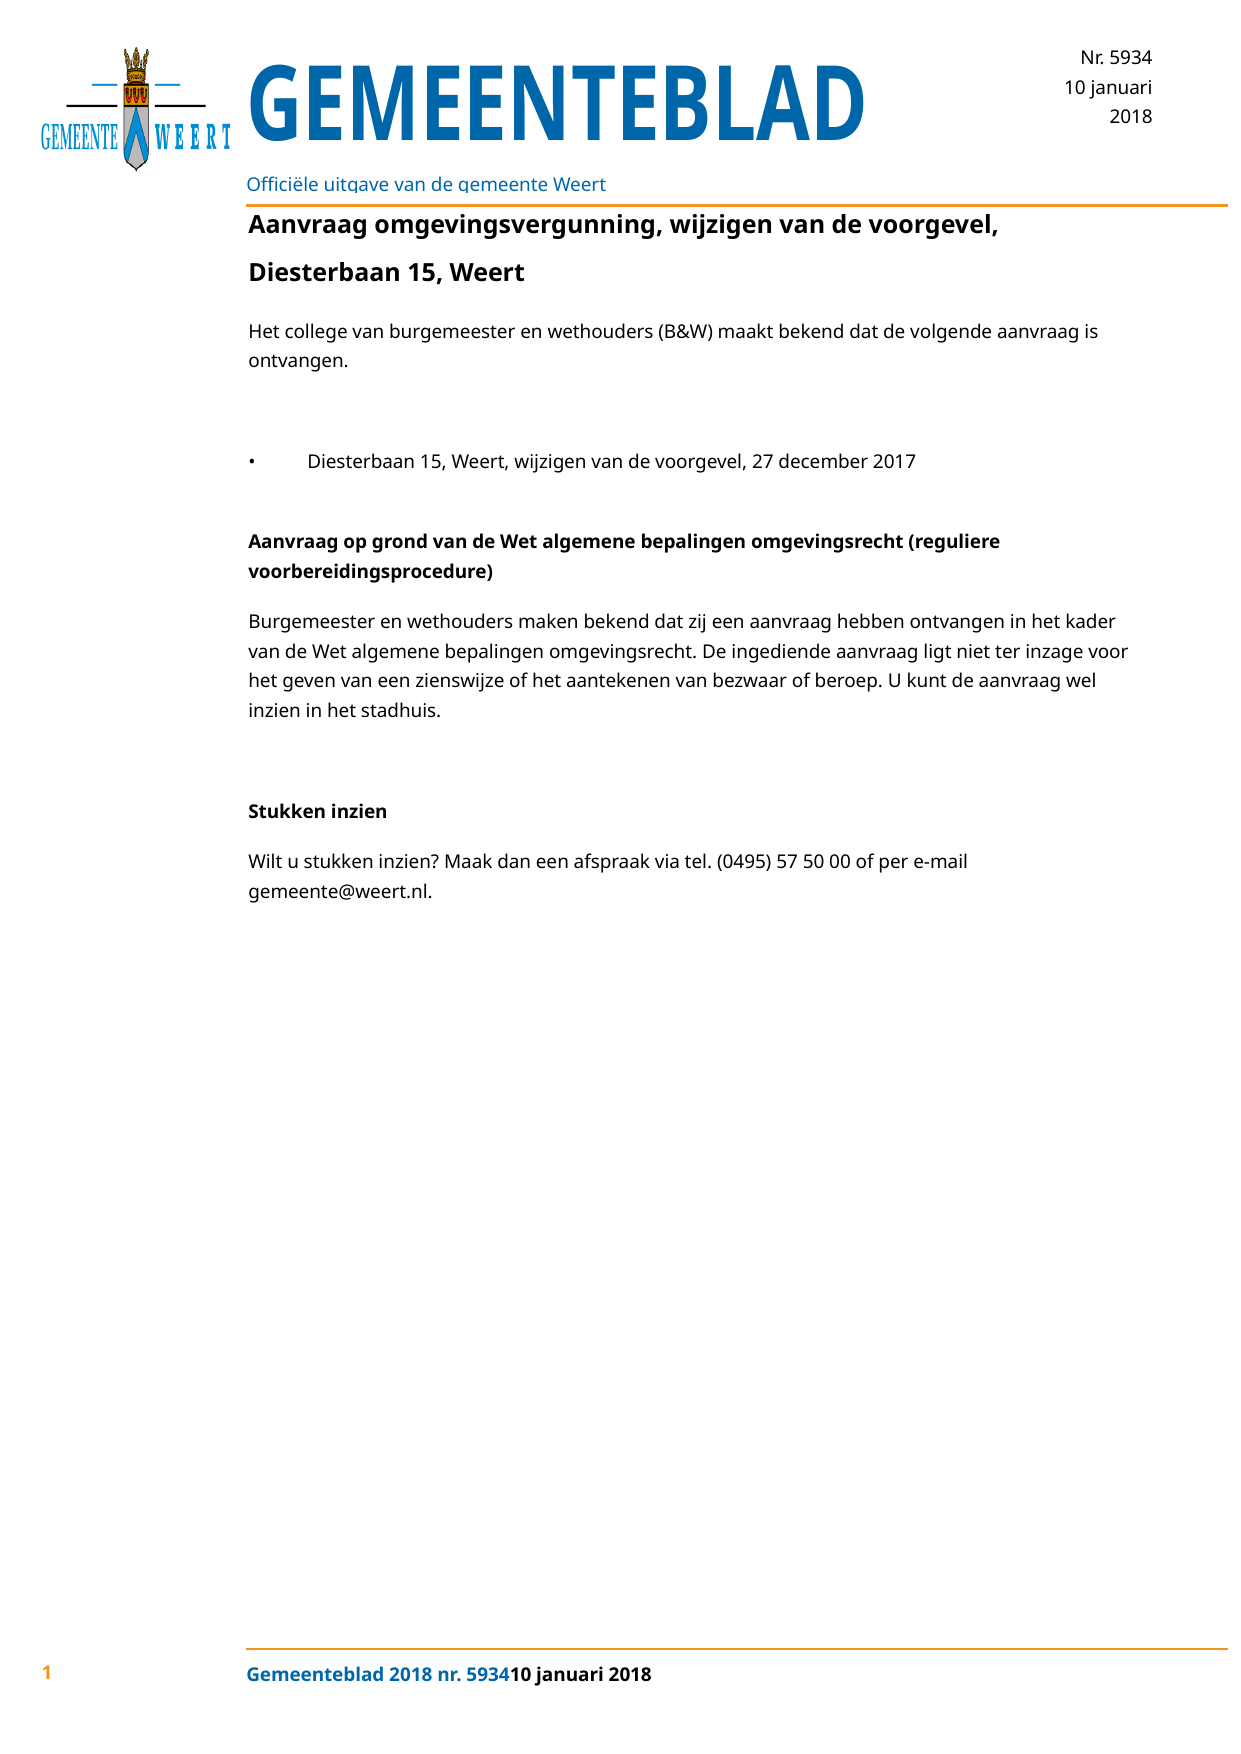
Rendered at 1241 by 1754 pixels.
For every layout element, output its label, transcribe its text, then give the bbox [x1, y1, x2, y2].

picture [41, 47, 231, 172]
list Diesterbaan 15, Weert, wijzigen van de voorgevel, 27 december 2017 [248, 448, 1152, 474]
text Wilt u stukken inzien? Maak dan een afspraak via tel. (0495) 57 50 00 of per e-mail gemeente@weert.nl. [248, 848, 1152, 904]
text Aanvraag op grond van de Wet algemene bepalingen omgevingsrecht (reguliere voorbereidingsprocedure) [248, 528, 1152, 584]
text Aanvraag omgevingsvergunning, wijzigen van de voorgevel, Diesterbaan 15, Weert [248, 207, 1152, 288]
text Burgemeester en wethouders maken bekend dat zij een aanvraag hebben ontvangen in het kader van de Wet algemene bepalingen omgevingsrecht. De ingediende aanvraag ligt niet ter inzage voor het geven van een zienswijze of het aantekenen van bezwaar of beroep. U kunt de aanvraag wel inzien in het stadhuis. [248, 608, 1152, 723]
text Stukken inzien [248, 798, 1152, 824]
text Het college van burgemeester en wethouders (B&W) maakt bekend dat de volgende aanvraag is ontvangen. [248, 318, 1152, 373]
